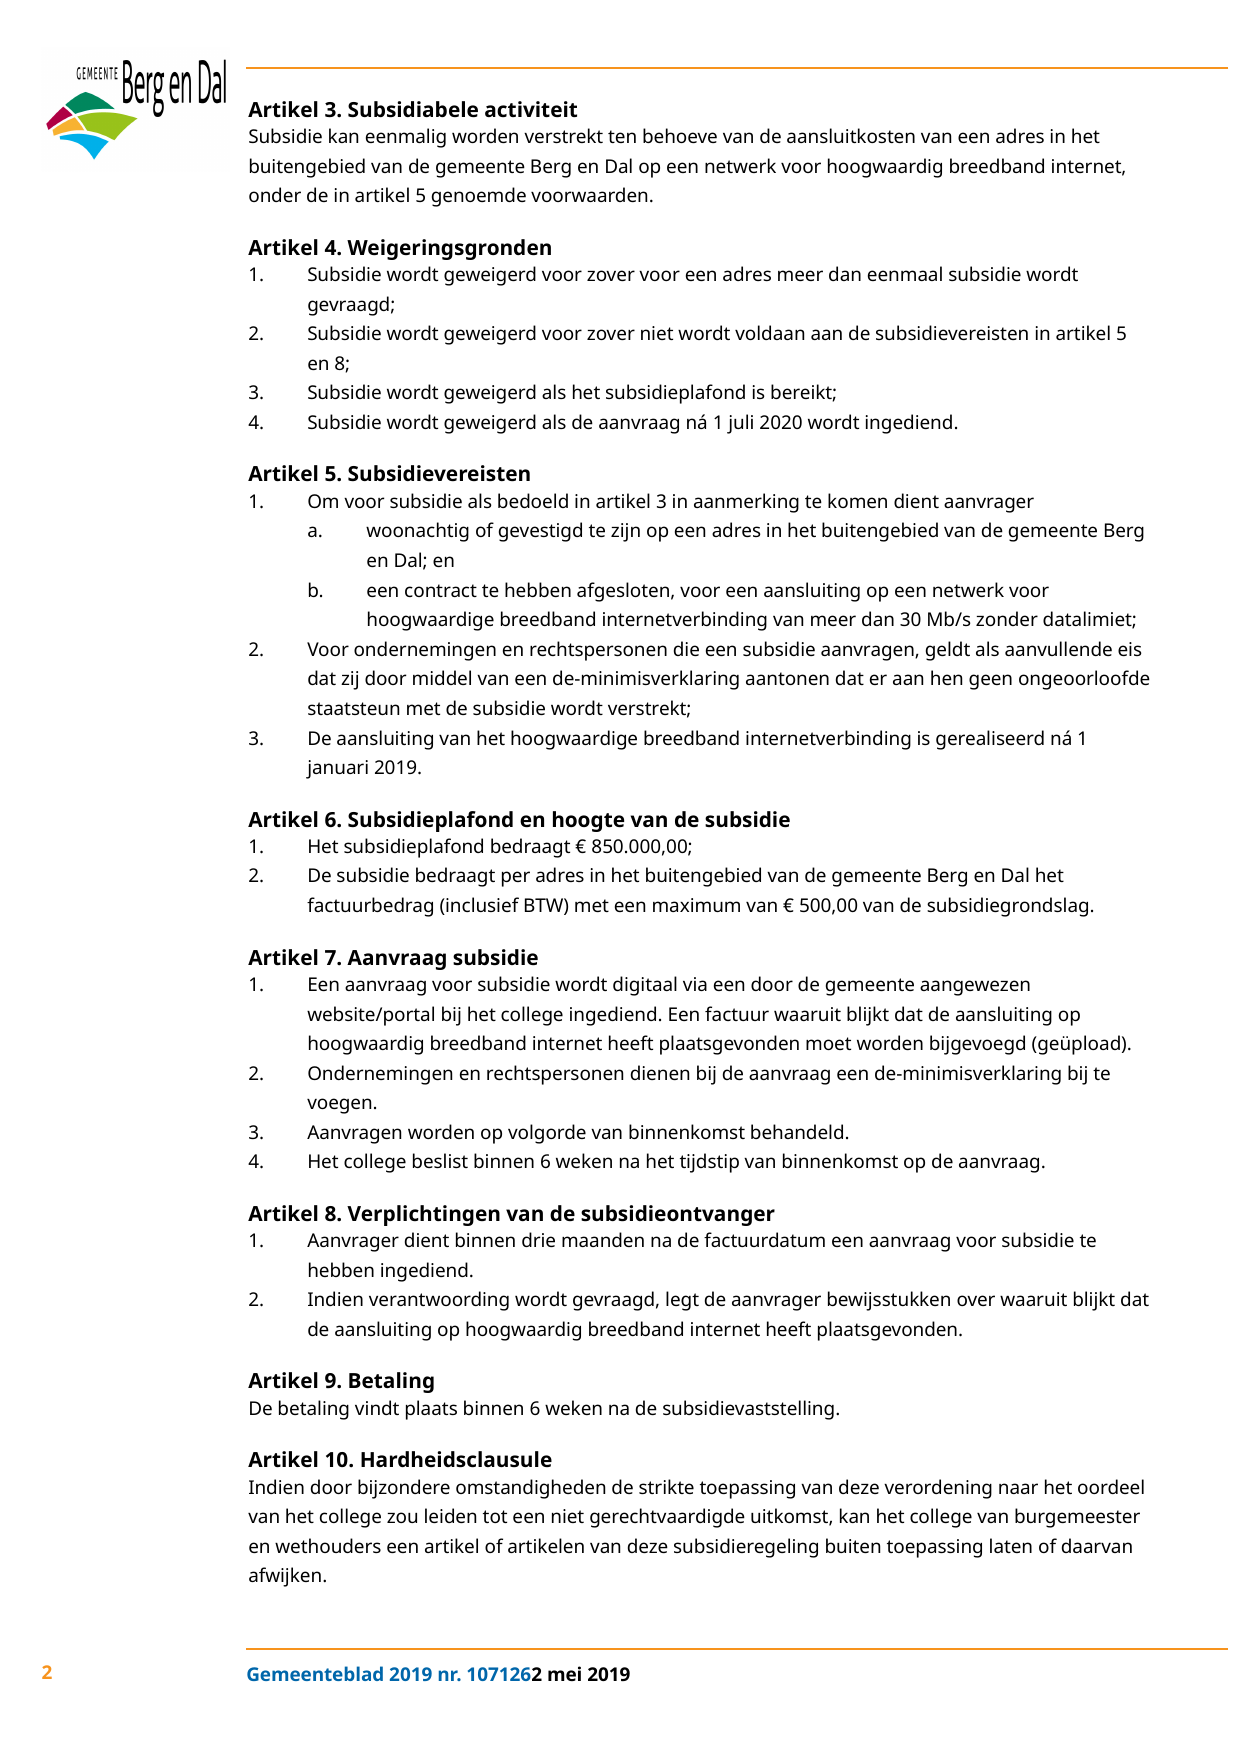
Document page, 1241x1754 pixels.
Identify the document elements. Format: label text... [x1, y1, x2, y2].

list De subsidie bedraagt per adres in het buitengebied van de gemeente Berg en Dal het factuurbedrag (inclusief BTW) met een maximum van € 500,00 van de subsidiegrondslag. [248, 863, 1152, 918]
list Indien verantwoording wordt gevraagd, legt de aanvrager bewijsstukken over waaruit blijkt dat de aansluiting op hoogwaardig breedband internet heeft plaatsgevonden. [248, 1287, 1152, 1342]
list Een aanvraag voor subsidie wordt digitaal via een door de gemeente aangewezen website/portal bij het college ingediend. Een factuur waaruit blijkt dat de aansluiting op hoogwaardig breedband internet heeft plaatsgevonden moet worden bijgevoegd (geüpload). [248, 971, 1152, 1056]
list Aanvragen worden op volgorde van binnenkomst behandeld. [248, 1119, 1152, 1145]
text Artikel 10. Hardheidsclausule [248, 1446, 1152, 1474]
list Subsidie wordt geweigerd voor zover niet wordt voldaan aan de subsidievereisten in artikel 5 en 8; [248, 320, 1152, 376]
list woonachtig of gevestigd te zijn op een adres in het buitengebied van de gemeente Berg en Dal; en [307, 518, 1152, 573]
text Indien door bijzondere omstandigheden de strikte toepassing van deze verordening naar het oordeel van het college zou leiden tot een niet gerechtvaardigde uitkomst, kan het college van burgemeester en wethouders een artikel of artikelen van deze subsidieregeling buiten toepassing laten of daarvan afwijken. [248, 1474, 1152, 1588]
list Voor ondernemingen en rechtspersonen die een subsidie aanvragen, geldt als aanvullende eis dat zij door middel van een de-minimisverklaring aantonen dat er aan hen geen ongeoorloofde staatsteun met de subsidie wordt verstrekt; [248, 636, 1152, 721]
list Het subsidieplafond bedraagt € 850.000,00; [248, 833, 1152, 859]
list Om voor subsidie als bedoeld in artikel 3 in aanmerking te komen dient aanvrager [248, 488, 1152, 514]
list Subsidie wordt geweigerd als het subsidieplafond is bereikt; [248, 379, 1152, 405]
list een contract te hebben afgesloten, voor een aansluiting op een netwerk voor hoogwaardige breedband internetverbinding van meer dan 30 Mb/s zonder datalimiet; [307, 577, 1152, 632]
text Subsidie kan eenmalig worden verstrekt ten behoeve van de aansluitkosten van een adres in het buitengebied van de gemeente Berg en Dal op een netwerk voor hoogwaardig breedband internet, onder de in artikel 5 genoemde voorwaarden. [248, 123, 1152, 208]
list Subsidie wordt geweigerd voor zover voor een adres meer dan eenmaal subsidie wordt gevraagd; [248, 261, 1152, 317]
list De aansluiting van het hoogwaardige breedband internetverbinding is gerealiseerd ná 1 januari 2019. [248, 725, 1152, 780]
text Artikel 6. Subsidieplafond en hoogte van de subsidie [248, 805, 1152, 833]
text Artikel 4. Weigeringsgronden [248, 233, 1152, 261]
text Artikel 8. Verplichtingen van de subsidieontvanger [248, 1199, 1152, 1227]
text Artikel 5. Subsidievereisten [248, 459, 1152, 488]
list Ondernemingen en rechtspersonen dienen bij de aanvraag een de-minimisverklaring bij te voegen. [248, 1060, 1152, 1115]
list Het college beslist binnen 6 weken na het tijdstip van binnenkomst op de aanvraag. [248, 1149, 1152, 1174]
text Artikel 9. Betaling [248, 1367, 1152, 1395]
text De betaling vindt plaats binnen 6 weken na de subsidievaststelling. [248, 1395, 1152, 1421]
picture [41, 47, 231, 172]
text Artikel 7. Aanvraag subsidie [248, 943, 1152, 971]
text Artikel 3. Subsidiabele activiteit [248, 95, 1152, 123]
list Aanvrager dient binnen drie maanden na de factuurdatum een aanvraag voor subsidie te hebben ingediend. [248, 1227, 1152, 1283]
list Subsidie wordt geweigerd als de aanvraag ná 1 juli 2020 wordt ingediend. [248, 409, 1152, 435]
